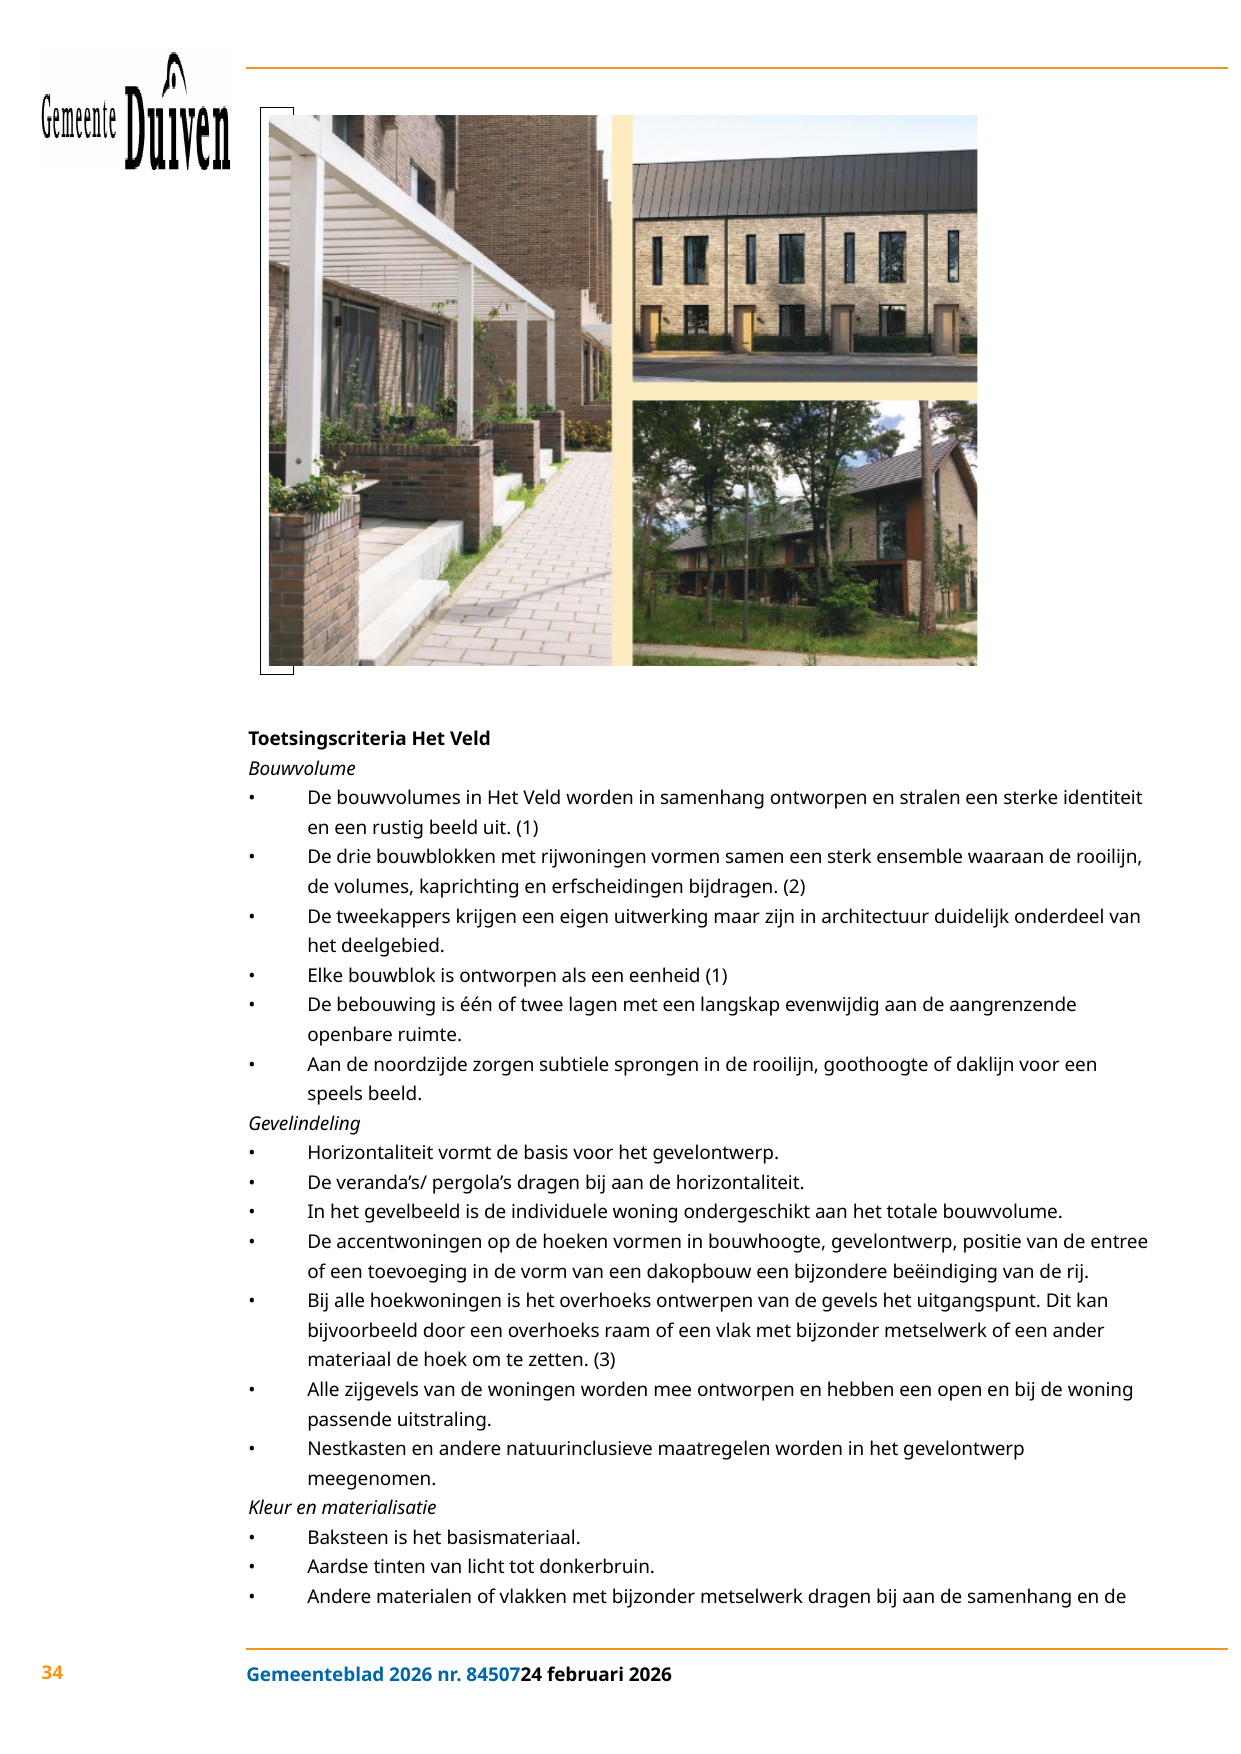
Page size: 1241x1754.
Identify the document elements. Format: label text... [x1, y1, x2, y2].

text Gevelindeling [248, 1110, 1152, 1136]
list De bouwvolumes in Het Veld worden in samenhang ontworpen en stralen een sterke identiteit en een rustig beeld uit. (1) [248, 784, 1152, 840]
list De accentwoningen op de hoeken vormen in bouwhoogte, gevelontwerp, positie van de entree of een toevoeging in de vorm van een dakopbouw een bijzondere beëindiging van de rij. [248, 1228, 1152, 1283]
list Alle zijgevels van de woningen worden mee ontworpen en hebben een open en bij de woning passende uitstraling. [248, 1376, 1152, 1431]
list De drie bouwblokken met rijwoningen vormen samen een sterk ensemble waaraan de rooilijn, de volumes, kaprichting en erfscheidingen bijdragen. (2) [248, 844, 1152, 899]
list Bij alle hoekwoningen is het overhoeks ontwerpen van de gevels het uitgangspunt. Dit kan bijvoorbeeld door een overhoeks raam of een vlak met bijzonder metselwerk of een ander materiaal de hoek om te zetten. (3) [248, 1287, 1152, 1372]
list Aardse tinten van licht tot donkerbruin. [248, 1554, 1152, 1579]
list Horizontaliteit vormt de basis voor het gevelontwerp. [248, 1139, 1152, 1165]
picture [268, 115, 978, 666]
list Baksteen is het basismateriaal. [248, 1524, 1152, 1550]
list Elke bouwblok is ontworpen als een eenheid (1) [248, 962, 1152, 988]
picture [41, 47, 231, 172]
list De bebouwing is één of twee lagen met een langskap evenwijdig aan de aangrenzende openbare ruimte. [248, 992, 1152, 1047]
list In het gevelbeeld is de individuele woning ondergeschikt aan het totale bouwvolume. [248, 1199, 1152, 1224]
list De tweekappers krijgen een eigen uitwerking maar zijn in architectuur duidelijk onderdeel van het deelgebied. [248, 903, 1152, 958]
text Toetsingscriteria Het Veld [248, 725, 1152, 751]
list Aan de noordzijde zorgen subtiele sprongen in de rooilijn, goothoogte of daklijn voor een speels beeld. [248, 1051, 1152, 1106]
list De veranda’s/ pergola’s dragen bij aan de horizontaliteit. [248, 1169, 1152, 1195]
list Andere materialen of vlakken met bijzonder metselwerk dragen bij aan de samenhang en de [248, 1583, 1152, 1609]
text Kleur en materialisatie [248, 1494, 1152, 1520]
text Bouwvolume [248, 755, 1152, 781]
list Nestkasten en andere natuurinclusieve maatregelen worden in het gevelontwerp meegenomen. [248, 1435, 1152, 1491]
